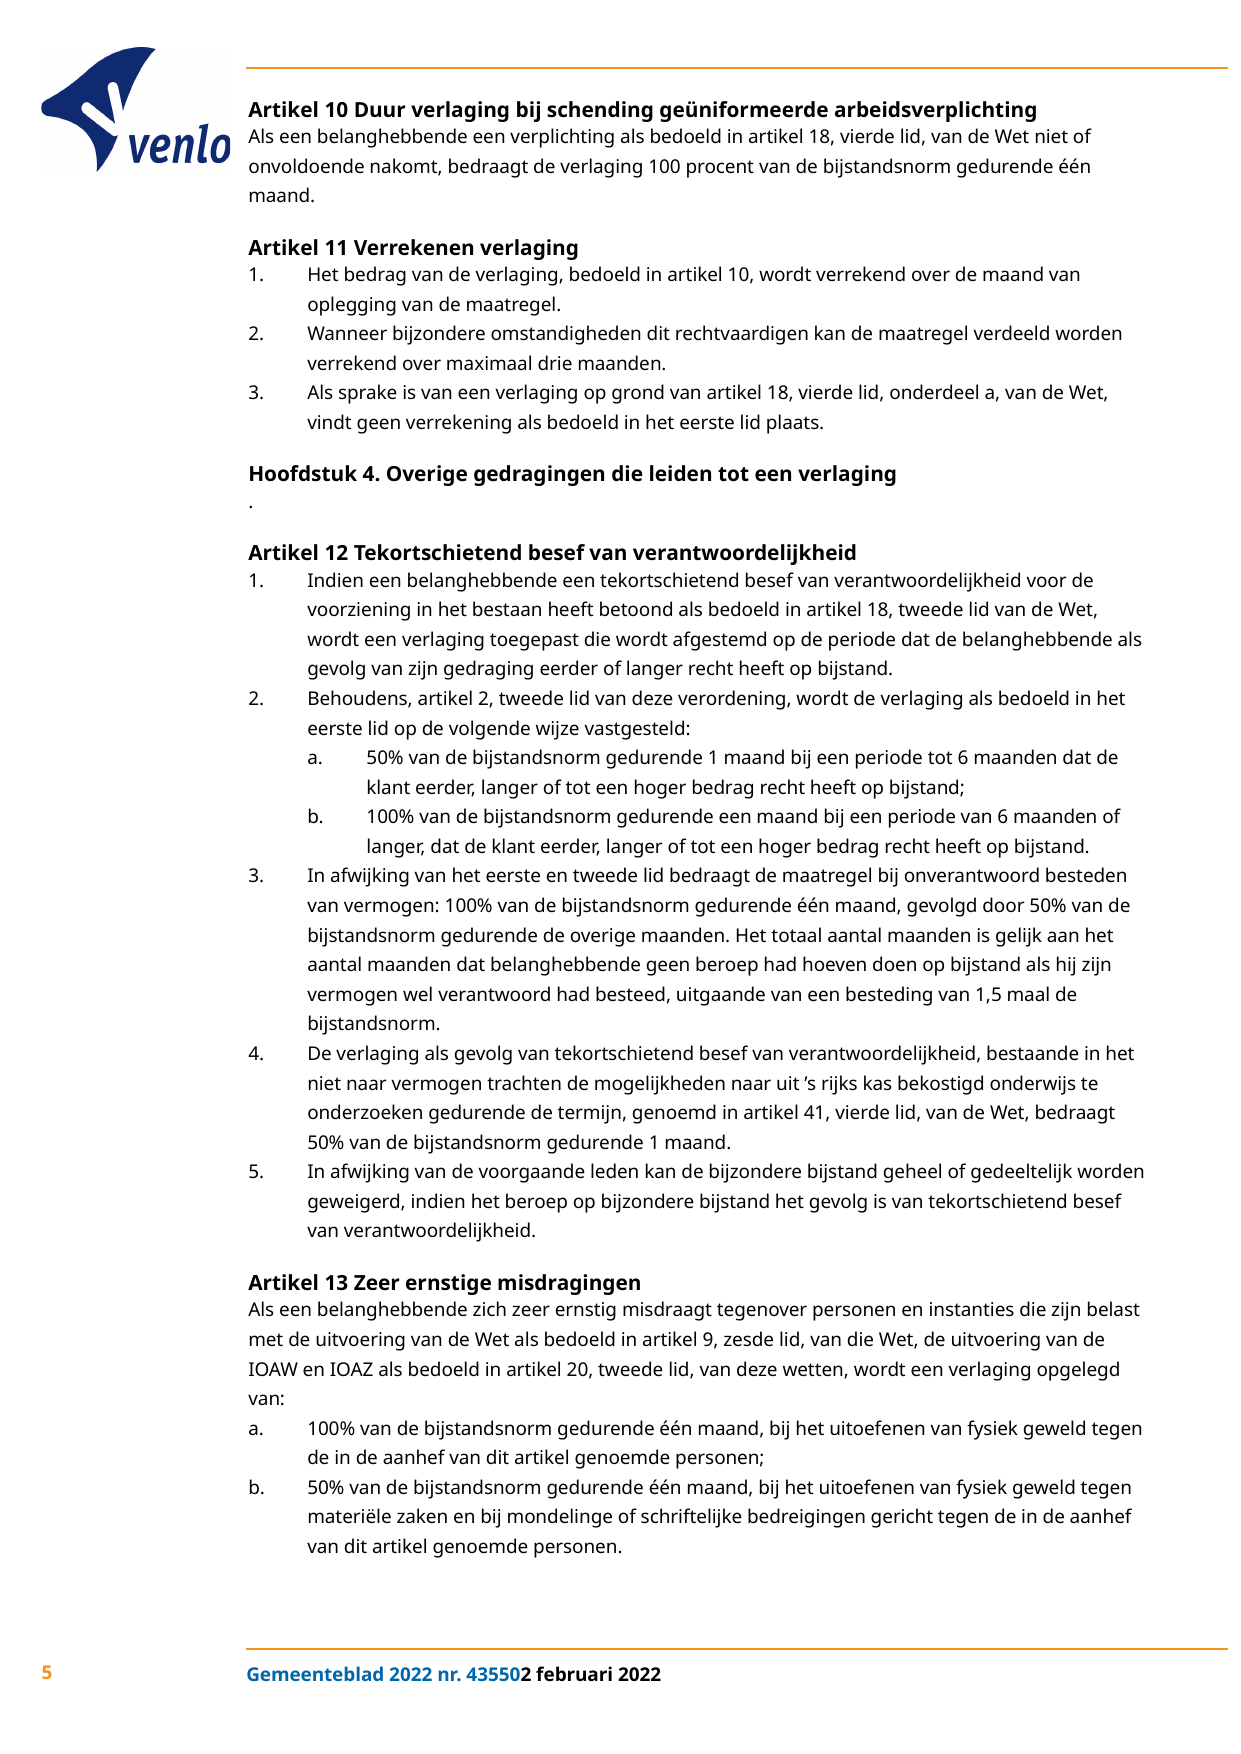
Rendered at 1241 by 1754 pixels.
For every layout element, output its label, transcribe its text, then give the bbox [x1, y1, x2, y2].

picture [41, 47, 231, 172]
list 50% van de bijstandsnorm gedurende één maand, bij het uitoefenen van fysiek geweld tegen materiële zaken en bij mondelinge of schriftelijke bedreigingen gericht tegen de in de aanhef van dit artikel genoemde personen. [248, 1474, 1152, 1559]
text Artikel 11 Verrekenen verlaging [248, 233, 1152, 261]
list 100% van de bijstandsnorm gedurende één maand, bij het uitoefenen van fysiek geweld tegen de in de aanhef van dit artikel genoemde personen; [248, 1415, 1152, 1470]
list Wanneer bijzondere omstandigheden dit rechtvaardigen kan de maatregel verdeeld worden verrekend over maximaal drie maanden. [248, 320, 1152, 376]
list In afwijking van het eerste en tweede lid bedraagt de maatregel bij onverantwoord besteden van vermogen: 100% van de bijstandsnorm gedurende één maand, gevolgd door 50% van de bijstandsnorm gedurende de overige maanden. Het totaal aantal maanden is gelijk aan het aantal maanden dat belanghebbende geen beroep had hoeven doen op bijstand als hij zijn vermogen wel verantwoord had besteed, uitgaande van een besteding van 1,5 maal de bijstandsnorm. [248, 863, 1152, 1036]
list 50% van de bijstandsnorm gedurende 1 maand bij een periode tot 6 maanden dat de klant eerder, langer of tot een hoger bedrag recht heeft op bijstand; [307, 744, 1152, 800]
list Indien een belanghebbende een tekortschietend besef van verantwoordelijkheid voor de voorziening in het bestaan heeft betoond als bedoeld in artikel 18, tweede lid van de Wet, wordt een verlaging toegepast die wordt afgestemd op de periode dat de belanghebbende als gevolg van zijn gedraging eerder of langer recht heeft op bijstand. [248, 567, 1152, 681]
text Als een belanghebbende een verplichting als bedoeld in artikel 18, vierde lid, van de Wet niet of onvoldoende nakomt, bedraagt de verlaging 100 procent van de bijstandsnorm gedurende één maand. [248, 123, 1152, 208]
list In afwijking van de voorgaande leden kan de bijzondere bijstand geheel of gedeeltelijk worden geweigerd, indien het beroep op bijzondere bijstand het gevolg is van tekortschietend besef van verantwoordelijkheid. [248, 1158, 1152, 1243]
text Hoofdstuk 4. Overige gedragingen die leiden tot een verlaging [248, 459, 1152, 488]
text . [248, 488, 1152, 514]
list Het bedrag van de verlaging, bedoeld in artikel 10, wordt verrekend over de maand van oplegging van de maatregel. [248, 261, 1152, 317]
list Behoudens, artikel 2, tweede lid van deze verordening, wordt de verlaging als bedoeld in het eerste lid op de volgende wijze vastgesteld: [248, 685, 1152, 741]
text Als een belanghebbende zich zeer ernstig misdraagt tegenover personen en instanties die zijn belast met de uitvoering van de Wet als bedoeld in artikel 9, zesde lid, van die Wet, de uitvoering van de IOAW en IOAZ als bedoeld in artikel 20, tweede lid, van deze wetten, wordt een verlaging opgelegd van: [248, 1297, 1152, 1411]
list 100% van de bijstandsnorm gedurende een maand bij een periode van 6 maanden of langer, dat de klant eerder, langer of tot een hoger bedrag recht heeft op bijstand. [307, 803, 1152, 859]
list Als sprake is van een verlaging op grond van artikel 18, vierde lid, onderdeel a, van de Wet, vindt geen verrekening als bedoeld in het eerste lid plaats. [248, 379, 1152, 435]
text Artikel 12 Tekortschietend besef van verantwoordelijkheid [248, 538, 1152, 567]
text Artikel 13 Zeer ernstige misdragingen [248, 1268, 1152, 1297]
list De verlaging als gevolg van tekortschietend besef van verantwoordelijkheid, bestaande in het niet naar vermogen trachten de mogelijkheden naar uit ’s rijks kas bekostigd onderwijs te onderzoeken gedurende de termijn, genoemd in artikel 41, vierde lid, van de Wet, bedraagt 50% van de bijstandsnorm gedurende 1 maand. [248, 1040, 1152, 1155]
text Artikel 10 Duur verlaging bij schending geüniformeerde arbeidsverplichting [248, 95, 1152, 123]
